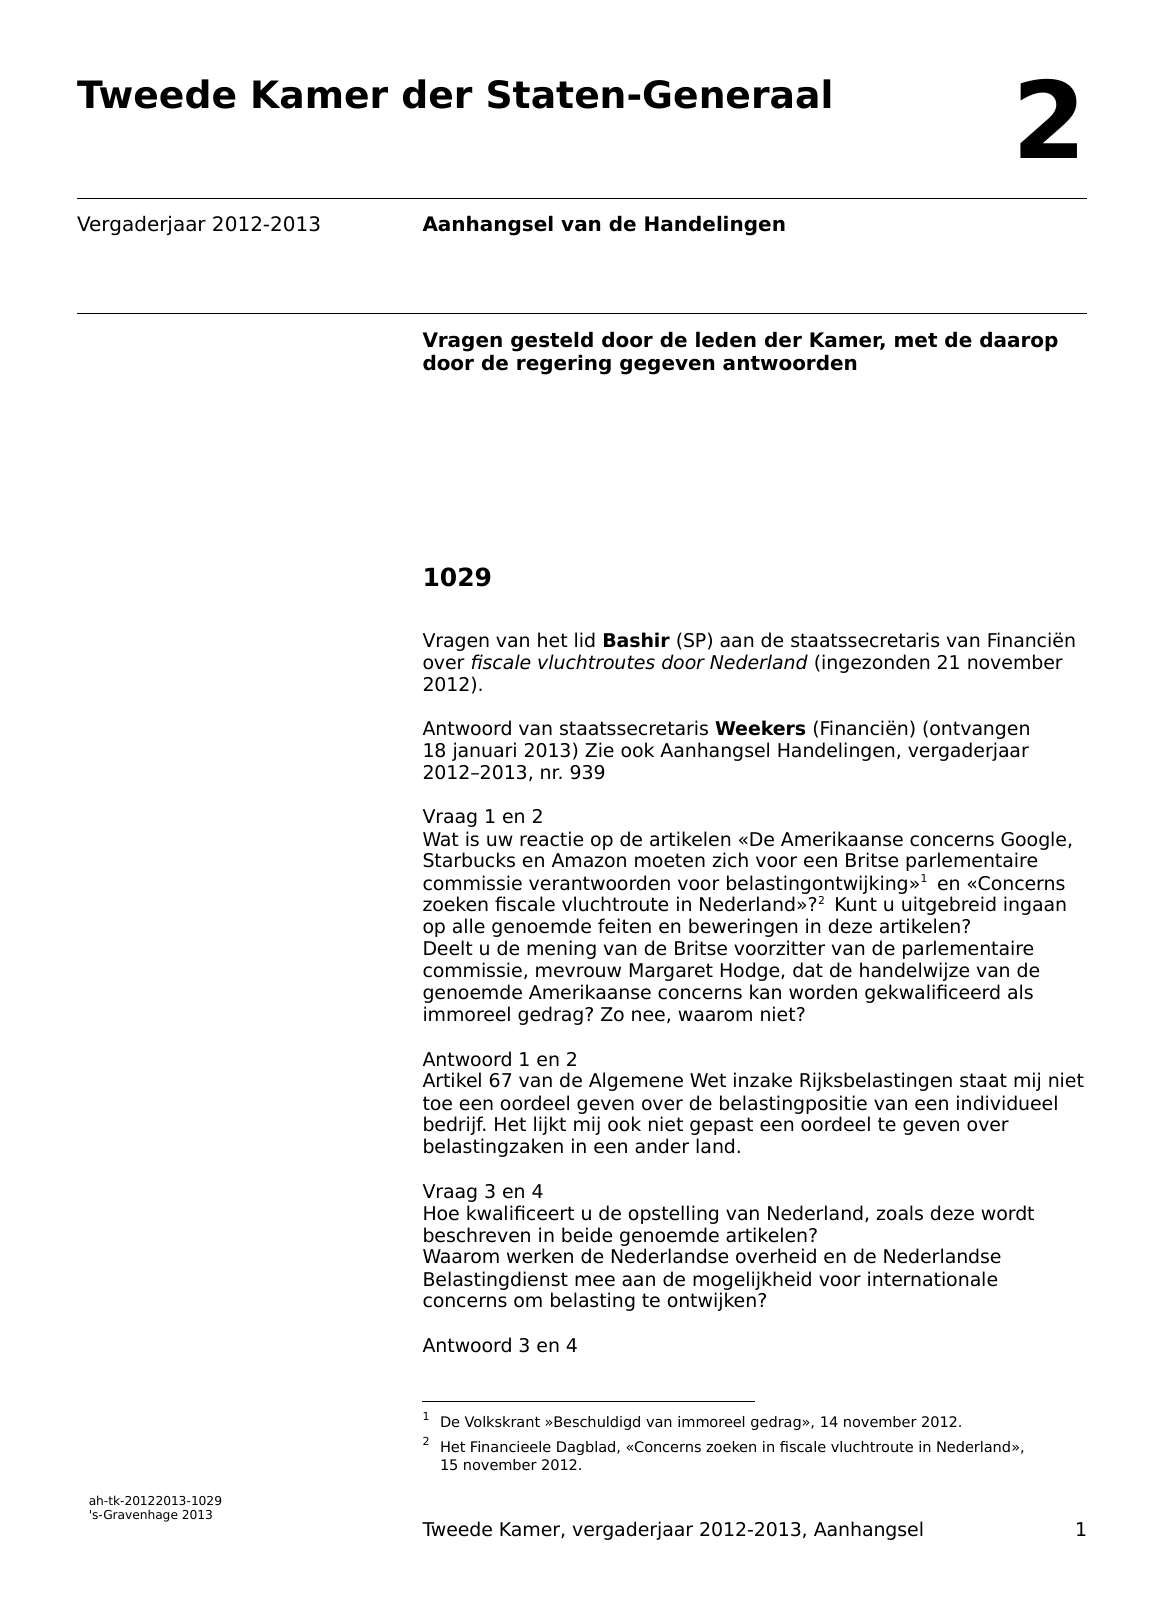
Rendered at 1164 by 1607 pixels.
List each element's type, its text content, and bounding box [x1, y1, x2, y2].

text Deelt u de mening van de Britse voorzitter van de parlementaire commissie, mevrouw Margaret Hodge, dat de handelwijze van de genoemde Amerikaanse concerns kan worden gekwalificeerd als immoreel gedrag? Zo nee, waarom niet? [422, 938, 1087, 1026]
text Antwoord 1 en 2 [422, 1048, 1087, 1070]
table_header 2 [886, 59, 1087, 198]
text 1029 [422, 563, 1087, 592]
text Artikel 67 van de Algemene Wet inzake Rijksbelastingen staat mij niet toe een oordeel geven over de belastingpositie van een individueel bedrijf. Het lijkt mij ook niet gepast een oordeel te geven over belastingzaken in een ander land. [422, 1070, 1087, 1158]
text Vragen van het lid Bashir (SP) aan de staatssecretaris van Financiën over fiscale vluchtroutes door Nederland (ingezonden 21 november 2012). [422, 630, 1087, 696]
text Hoe kwalificeert u de opstelling van Nederland, zoals deze wordt beschreven in beide genoemde artikelen? [422, 1202, 1087, 1246]
text ah-tk-20122013-1029 [88, 1494, 323, 1508]
text Waarom werken de Nederlandse overheid en de Nederlandse Belastingdienst mee aan de mogelijkheid voor internationale concerns om belasting te ontwijken? [422, 1246, 1087, 1312]
text De Volkskrant »Beschuldigd van immoreel gedrag», 14 november 2012. [422, 1410, 1087, 1432]
text 's-Gravenhage 2013 [88, 1508, 323, 1522]
text Wat is uw reactie op de artikelen «De Amerikaanse concerns Google, Starbucks en Amazon moeten zich voor een Britse parlementaire commissie verantwoorden voor belastingontwijking» en «Concerns zoeken fiscale vluchtroute in Nederland»? Kunt u uitgebreid ingaan op alle genoemde feiten en beweringen in deze artikelen? [422, 828, 1087, 938]
table_cell [77, 314, 422, 375]
text Vraag 1 en 2 [422, 806, 1087, 828]
text Antwoord 3 en 4 [422, 1334, 1087, 1357]
table_cell Vragen gesteld door de leden der Kamer, met de daarop door de regering gegeven antwoorden [422, 314, 1087, 375]
text Antwoord van staatssecretaris Weekers (Financiën) (ontvangen 18 januari 2013) Zie ook Aanhangsel Handelingen, vergaderjaar 2012–2013, nr. 939 [422, 718, 1087, 784]
table_cell Aanhangsel van de Handelingen [422, 199, 1087, 313]
table_header Tweede Kamer der Staten-Generaal [77, 59, 886, 198]
text Vraag 3 en 4 [422, 1181, 1087, 1202]
text Het Financieele Dagblad, «Concerns zoeken in fiscale vluchtroute in Nederland», 15 november 2012. [422, 1435, 1087, 1474]
table_cell Vergaderjaar 2012-2013 [77, 199, 422, 313]
